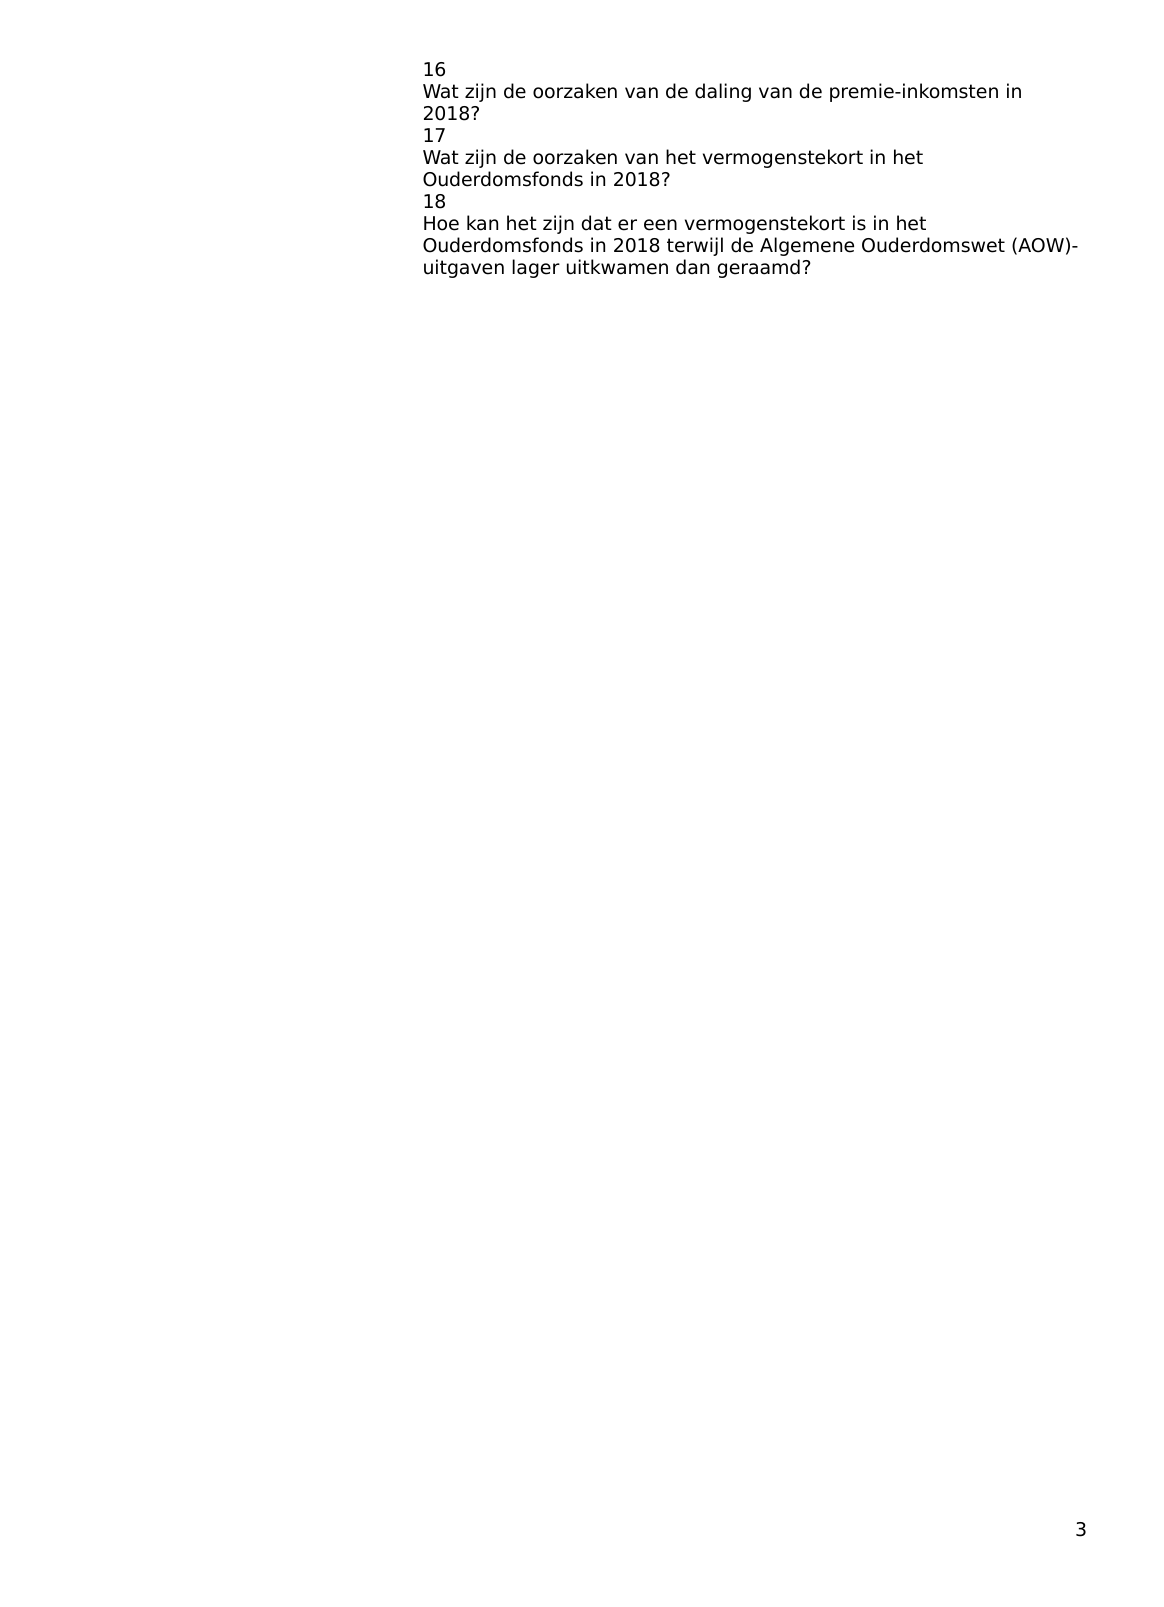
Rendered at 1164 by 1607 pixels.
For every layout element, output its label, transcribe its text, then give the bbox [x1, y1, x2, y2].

text Wat zijn de oorzaken van het vermogenstekort in het Ouderdomsfonds in 2018? [422, 147, 1087, 191]
text 18 [422, 191, 1087, 213]
text 17 [422, 125, 1087, 147]
text 16 [422, 59, 1087, 81]
text Hoe kan het zijn dat er een vermogenstekort is in het Ouderdomsfonds in 2018 terwijl de Algemene Ouderdomswet (AOW)-uitgaven lager uitkwamen dan geraamd? [422, 213, 1087, 279]
text Wat zijn de oorzaken van de daling van de premie-inkomsten in 2018? [422, 81, 1087, 125]
